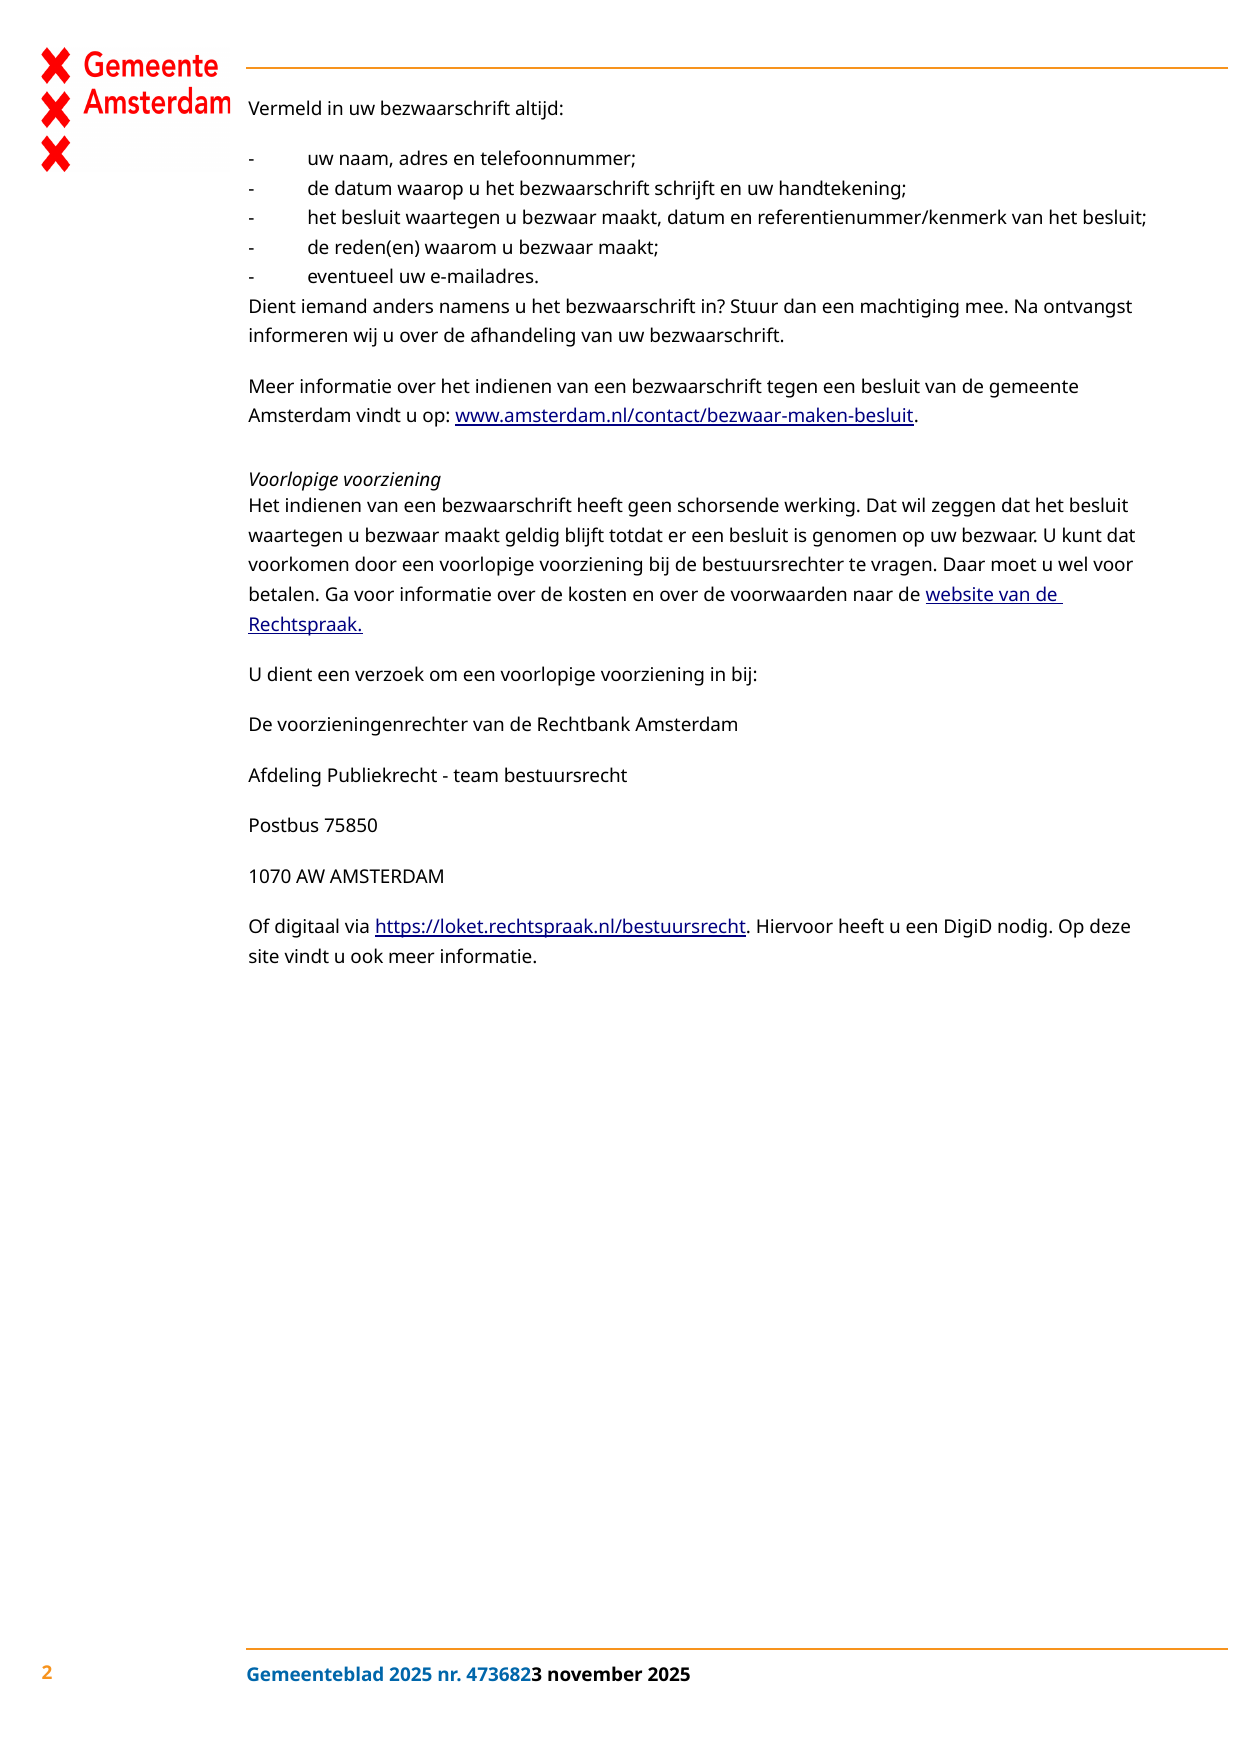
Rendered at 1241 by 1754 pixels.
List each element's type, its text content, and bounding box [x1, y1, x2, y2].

list de reden(en) waarom u bezwaar maakt; [248, 234, 1152, 260]
text Of digitaal via https://loket.rechtspraak.nl/bestuursrecht. Hiervoor heeft u een DigiD nodig. Op deze site vindt u ook meer informatie. [248, 913, 1152, 968]
text Dient iemand anders namens u het bezwaarschrift in? Stuur dan een machtiging mee. Na ontvangst informeren wij u over de afhandeling van uw bezwaarschrift. [248, 293, 1152, 348]
text U dient een verzoek om een voorlopige voorziening in bij: [248, 661, 1152, 687]
text De voorzieningenrechter van de Rechtbank Amsterdam [248, 712, 1152, 737]
text Afdeling Publiekrecht - team bestuursrecht [248, 762, 1152, 788]
text Vermeld in uw bezwaarschrift altijd: [248, 95, 1152, 121]
list de datum waarop u het bezwaarschrift schrijft en uw handtekening; [248, 175, 1152, 201]
list het besluit waartegen u bezwaar maakt, datum en referentienummer/kenmerk van het besluit; [248, 204, 1152, 230]
text Postbus 75850 [248, 812, 1152, 838]
list eventueel uw e-mailadres. [248, 263, 1152, 289]
text Voorlopige voorziening [248, 467, 1152, 492]
text Meer informatie over het indienen van een bezwaarschrift tegen een besluit van de gemeente Amsterdam vindt u op: www.amsterdam.nl/contact/bezwaar-maken-besluit. [248, 373, 1152, 428]
text Het indienen van een bezwaarschrift heeft geen schorsende werking. Dat wil zeggen dat het besluit waartegen u bezwaar maakt geldig blijft totdat er een besluit is genomen op uw bezwaar. U kunt dat voorkomen door een voorlopige voorziening bij de bestuursrechter te vragen. Daar moet u wel voor betalen. Ga voor informatie over de kosten en over de voorwaarden naar de website van de Rechtspraak. [248, 492, 1152, 636]
text 1070 AW AMSTERDAM [248, 863, 1152, 888]
picture [41, 47, 231, 172]
list uw naam, adres en telefoonnummer; [248, 145, 1152, 171]
